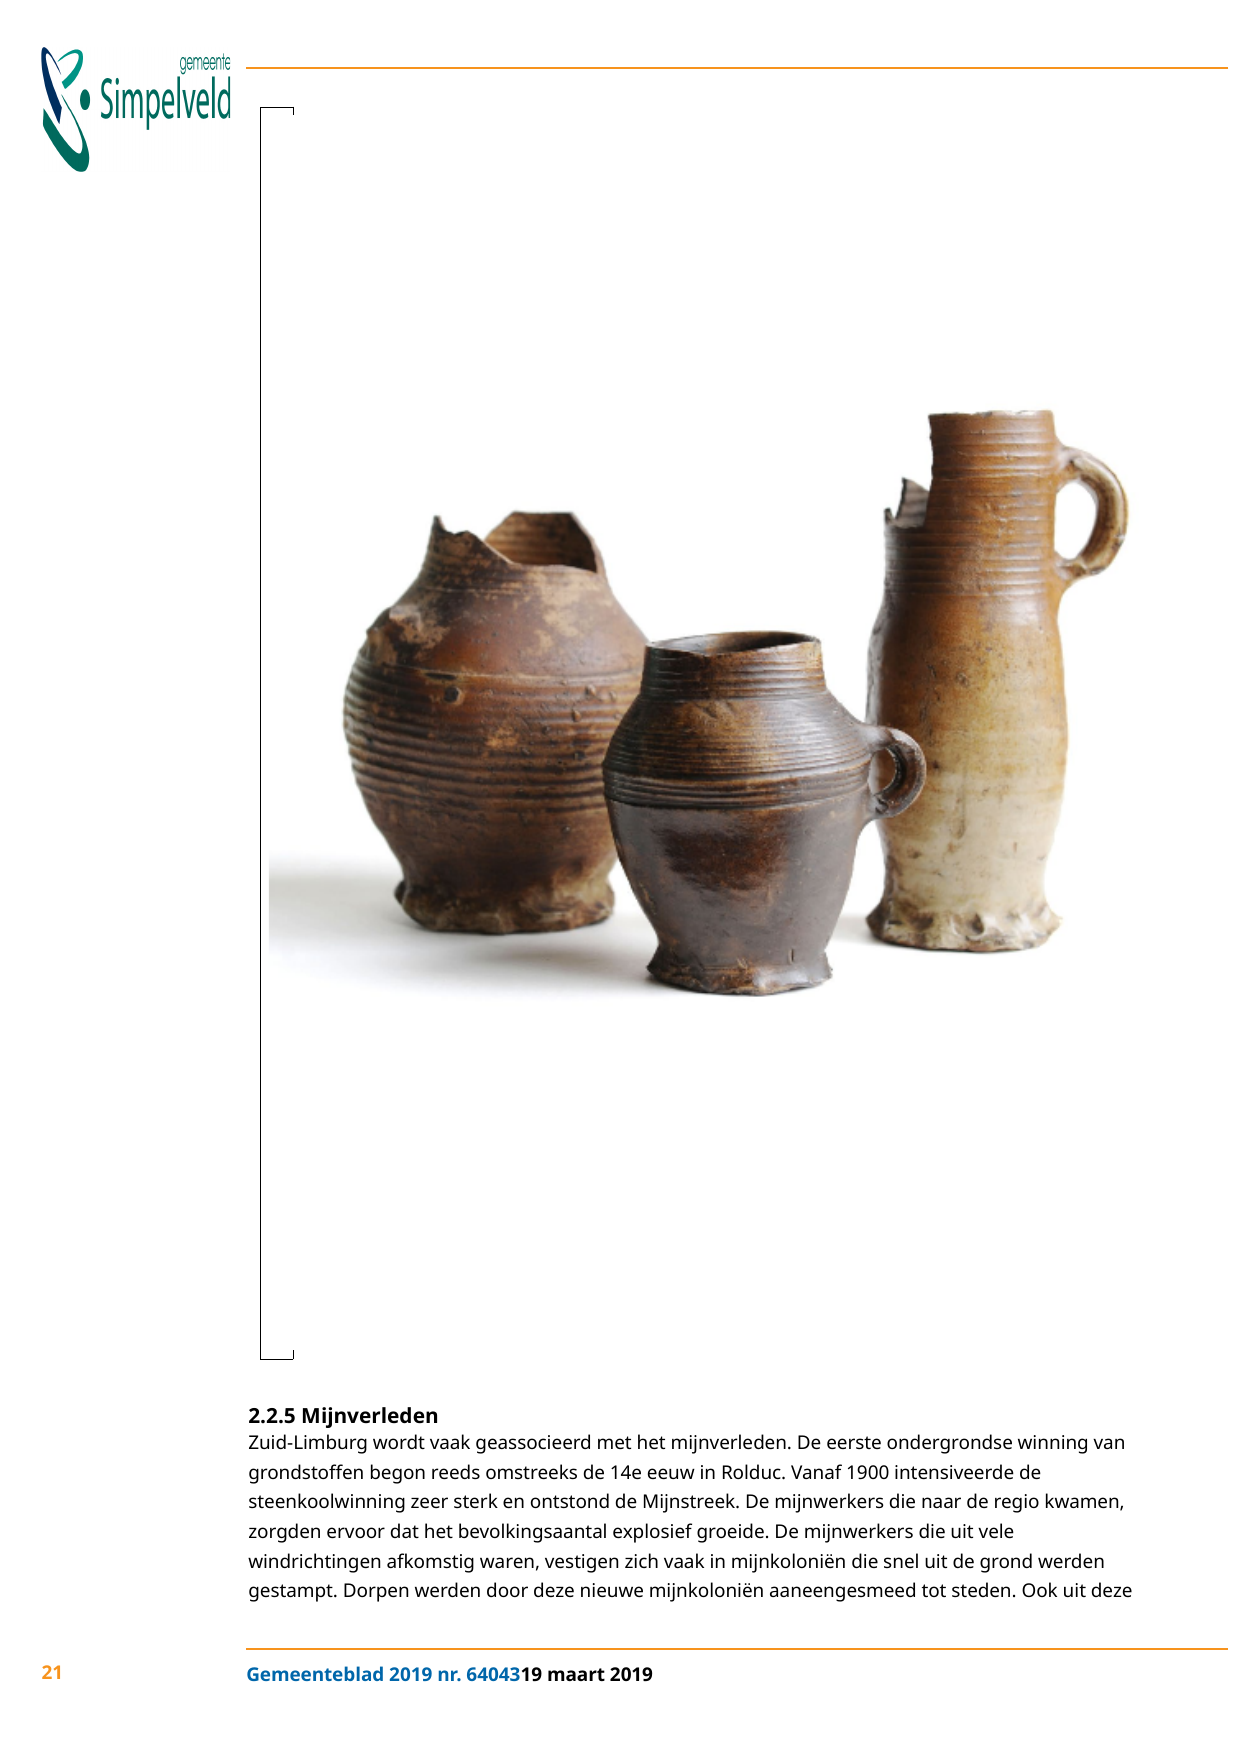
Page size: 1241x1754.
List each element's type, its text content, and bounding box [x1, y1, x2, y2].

picture [268, 115, 1155, 1350]
text 2.2.5 Mijnverleden [248, 1401, 1152, 1429]
picture [41, 47, 231, 172]
text Zuid-Limburg wordt vaak geassocieerd met het mijnverleden. De eerste ondergrondse winning van grondstoffen begon reeds omstreeks de 14e eeuw in Rolduc. Vanaf 1900 intensiveerde de steenkoolwinning zeer sterk en ontstond de Mijnstreek. De mijnwerkers die naar de regio kwamen, zorgden ervoor dat het bevolkingsaantal explosief groeide. De mijnwerkers die uit vele windrichtingen afkomstig waren, vestigen zich vaak in mijnkoloniën die snel uit de grond werden gestampt. Dorpen werden door deze nieuwe mijnkoloniën aaneengesmeed tot steden. Ook uit deze [248, 1429, 1152, 1603]
